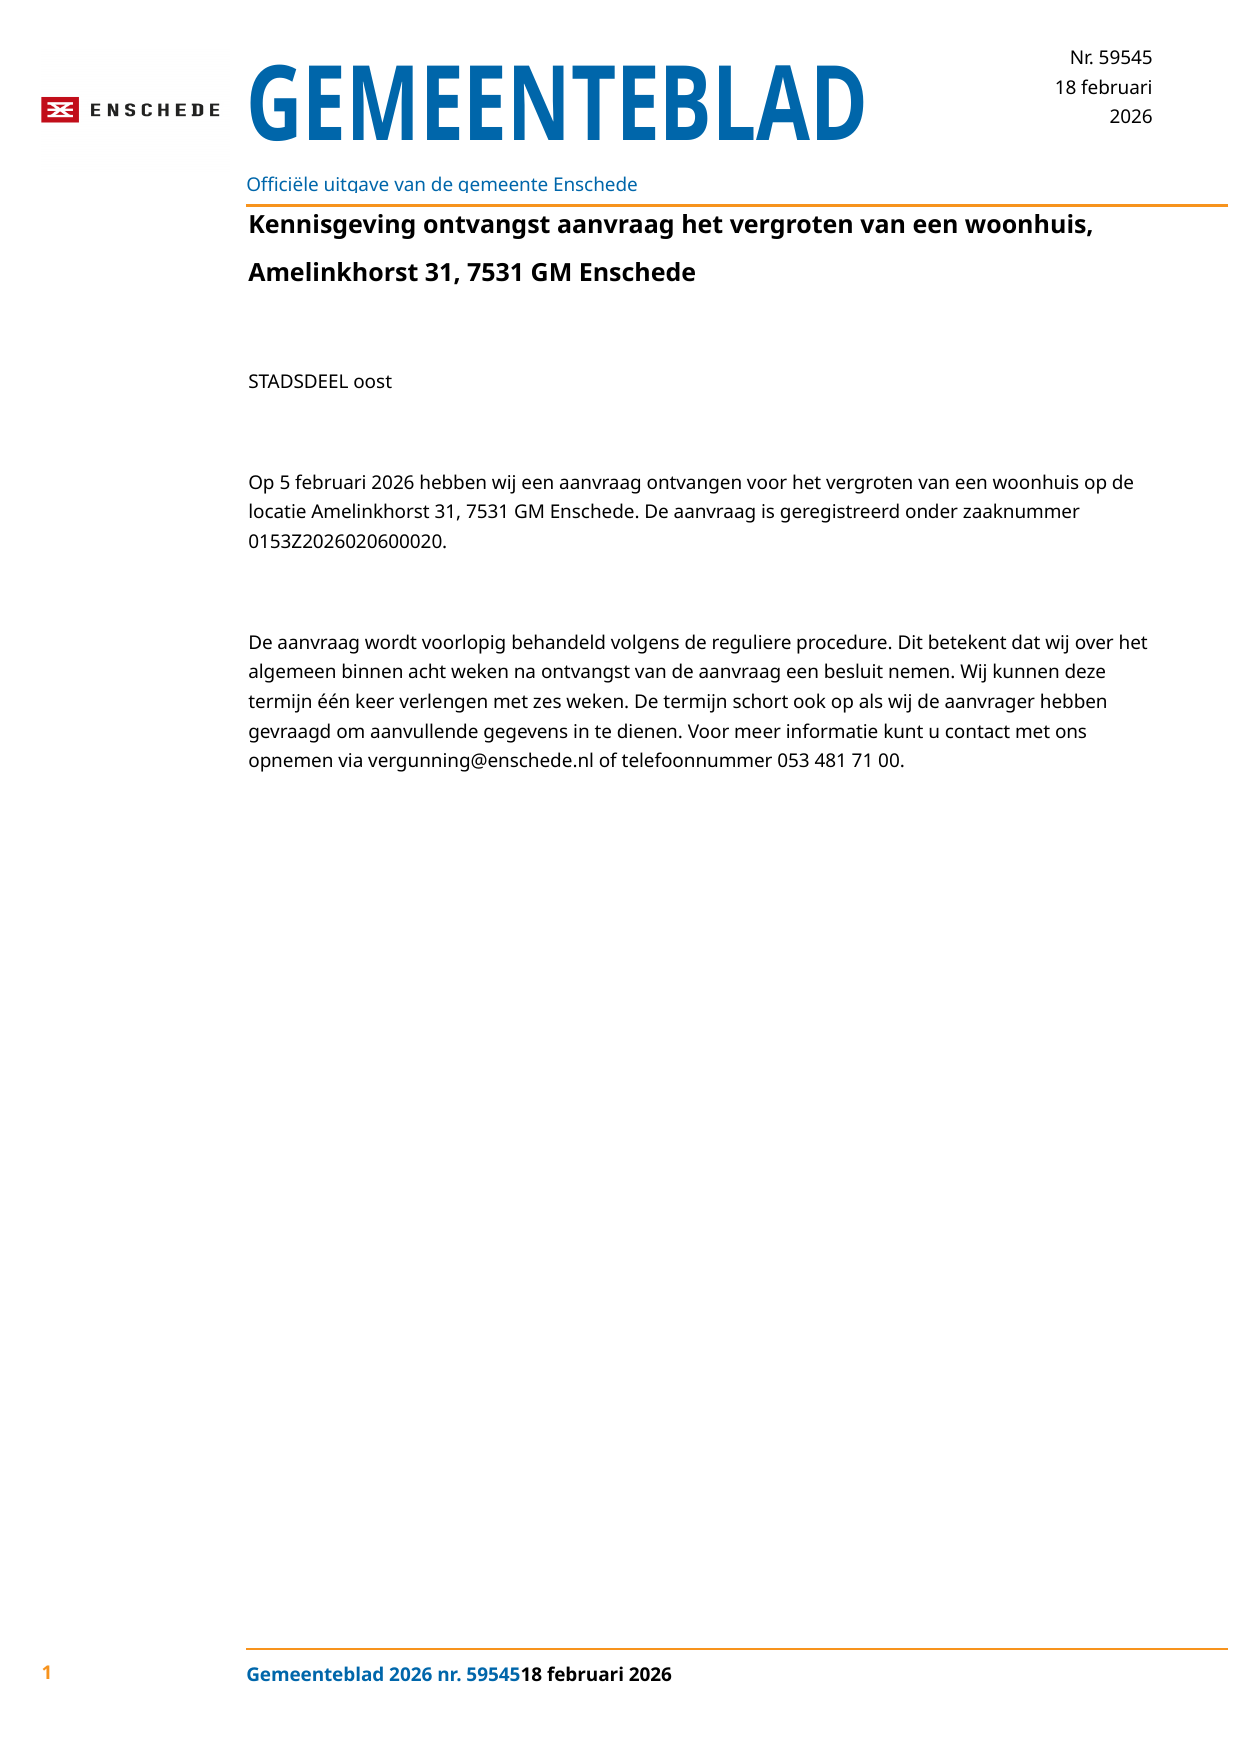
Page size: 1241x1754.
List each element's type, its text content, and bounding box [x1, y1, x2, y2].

text Op 5 februari 2026 hebben wij een aanvraag ontvangen voor het vergroten van een woonhuis op de locatie Amelinkhorst 31, 7531 GM Enschede. De aanvraag is geregistreerd onder zaaknummer 0153Z2026020600020. [248, 469, 1152, 554]
text De aanvraag wordt voorlopig behandeld volgens de reguliere procedure. Dit betekent dat wij over het algemeen binnen acht weken na ontvangst van de aanvraag een besluit nemen. Wij kunnen deze termijn één keer verlengen met zes weken. De termijn schort ook op als wij de aanvrager hebben gevraagd om aanvullende gegevens in te dienen. Voor meer informatie kunt u contact met ons opnemen via vergunning@enschede.nl of telefoonnummer 053 481 71 00. [248, 629, 1152, 773]
picture [41, 47, 231, 172]
text STADSDEEL oost [248, 368, 1152, 394]
text Kennisgeving ontvangst aanvraag het vergroten van een woonhuis, Amelinkhorst 31, 7531 GM Enschede [248, 207, 1152, 288]
